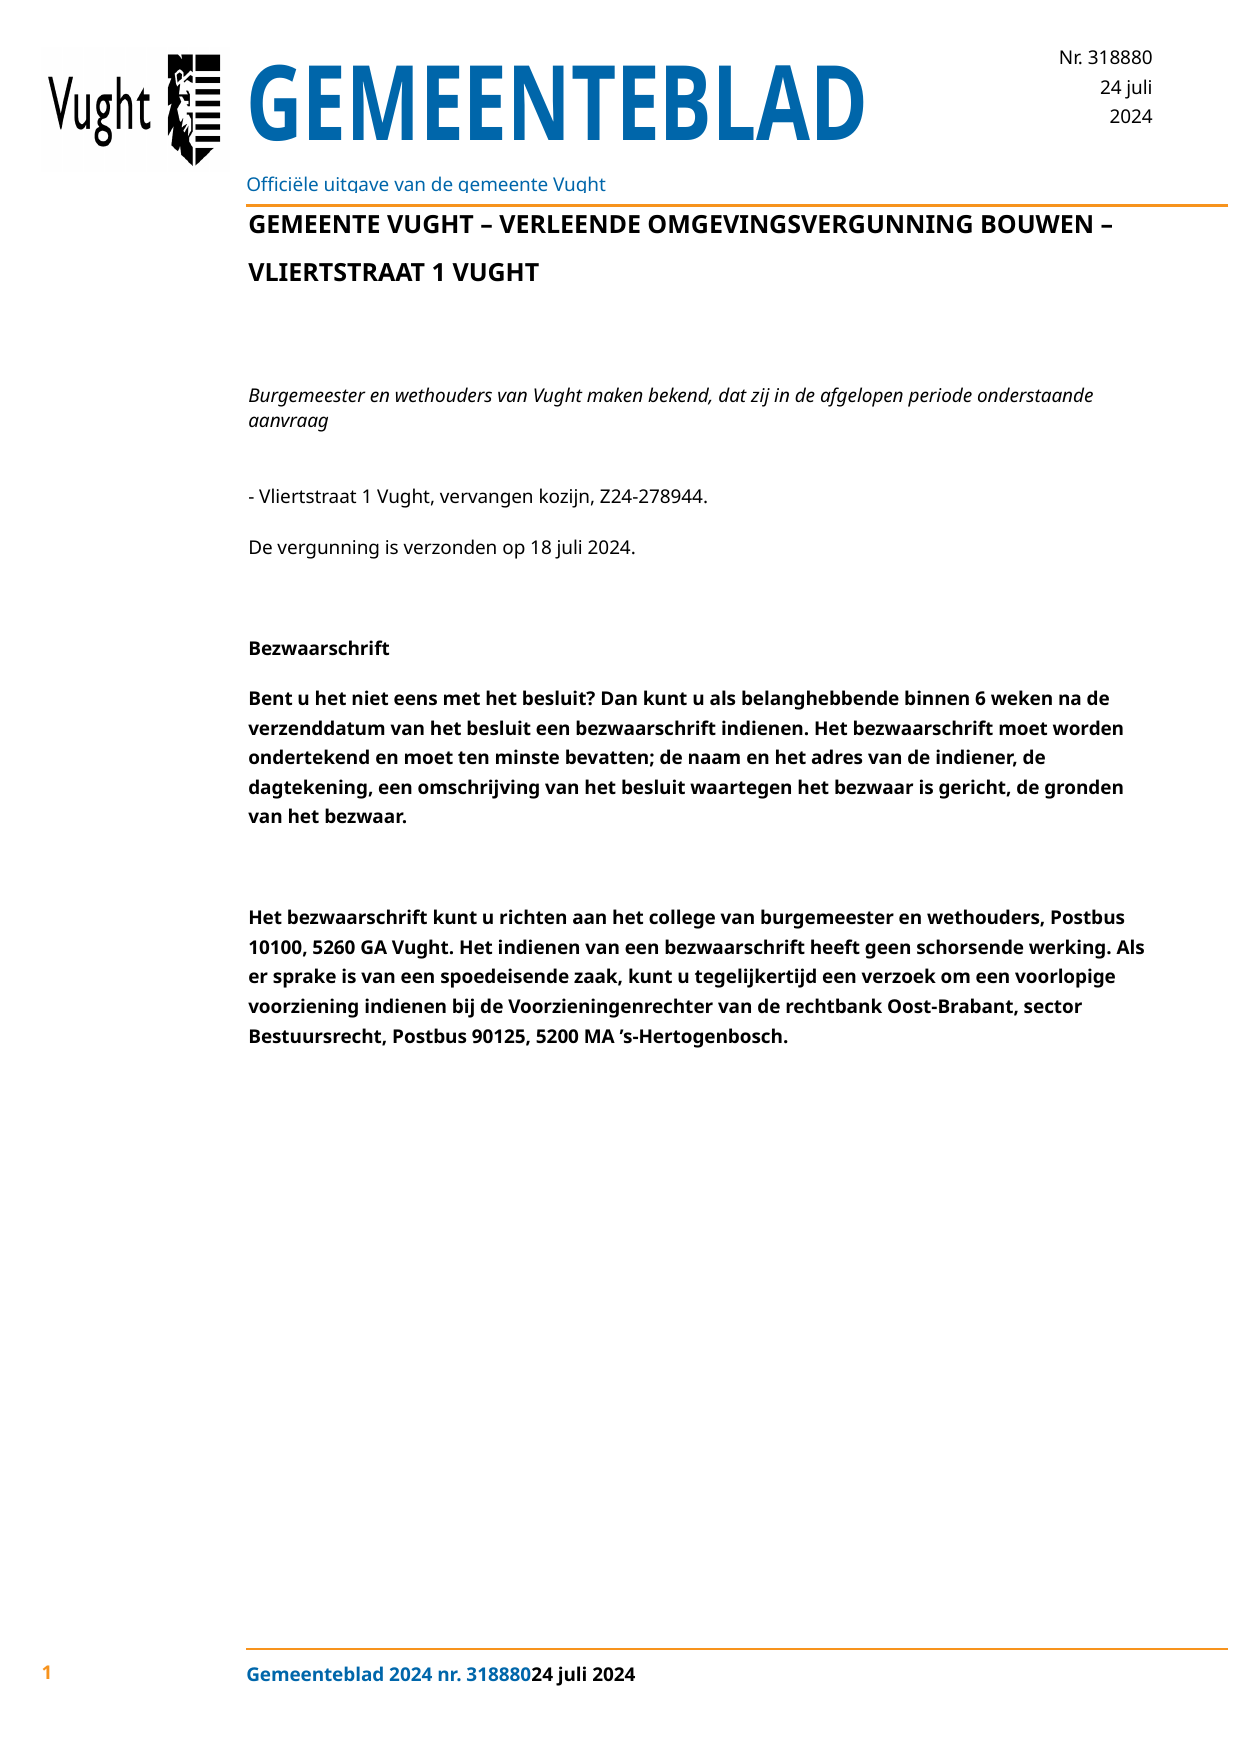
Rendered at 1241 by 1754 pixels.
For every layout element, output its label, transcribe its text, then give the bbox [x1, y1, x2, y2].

text Bezwaarschrift [248, 635, 1152, 661]
text De vergunning is verzonden op 18 juli 2024. [248, 534, 1152, 560]
text Bent u het niet eens met het besluit? Dan kunt u als belanghebbende binnen 6 weken na de verzenddatum van het besluit een bezwaarschrift indienen. Het bezwaarschrift moet worden ondertekend en moet ten minste bevatten; de naam en het adres van de indiener, de dagtekening, een omschrijving van het besluit waartegen het bezwaar is gericht, de gronden van het bezwaar. [248, 685, 1152, 829]
text - Vliertstraat 1 Vught, vervangen kozijn, Z24-278944. [248, 484, 1152, 509]
text GEMEENTE VUGHT – VERLEENDE OMGEVINGSVERGUNNING BOUWEN – VLIERTSTRAAT 1 VUGHT [248, 207, 1152, 288]
text Het bezwaarschrift kunt u richten aan het college van burgemeester en wethouders, Postbus 10100, 5260 GA Vught. Het indienen van een bezwaarschrift heeft geen schorsende werking. Als er sprake is van een spoedeisende zaak, kunt u tegelijkertijd een verzoek om een voorlopige voorziening indienen bij de Voorzieningenrechter van de rechtbank Oost-Brabant, sector Bestuursrecht, Postbus 90125, 5200 MA ’s-Hertogenbosch. [248, 904, 1152, 1049]
picture [41, 47, 231, 172]
text Burgemeester en wethouders van Vught maken bekend, dat zij in de afgelopen periode onderstaande aanvraag [248, 382, 1152, 433]
